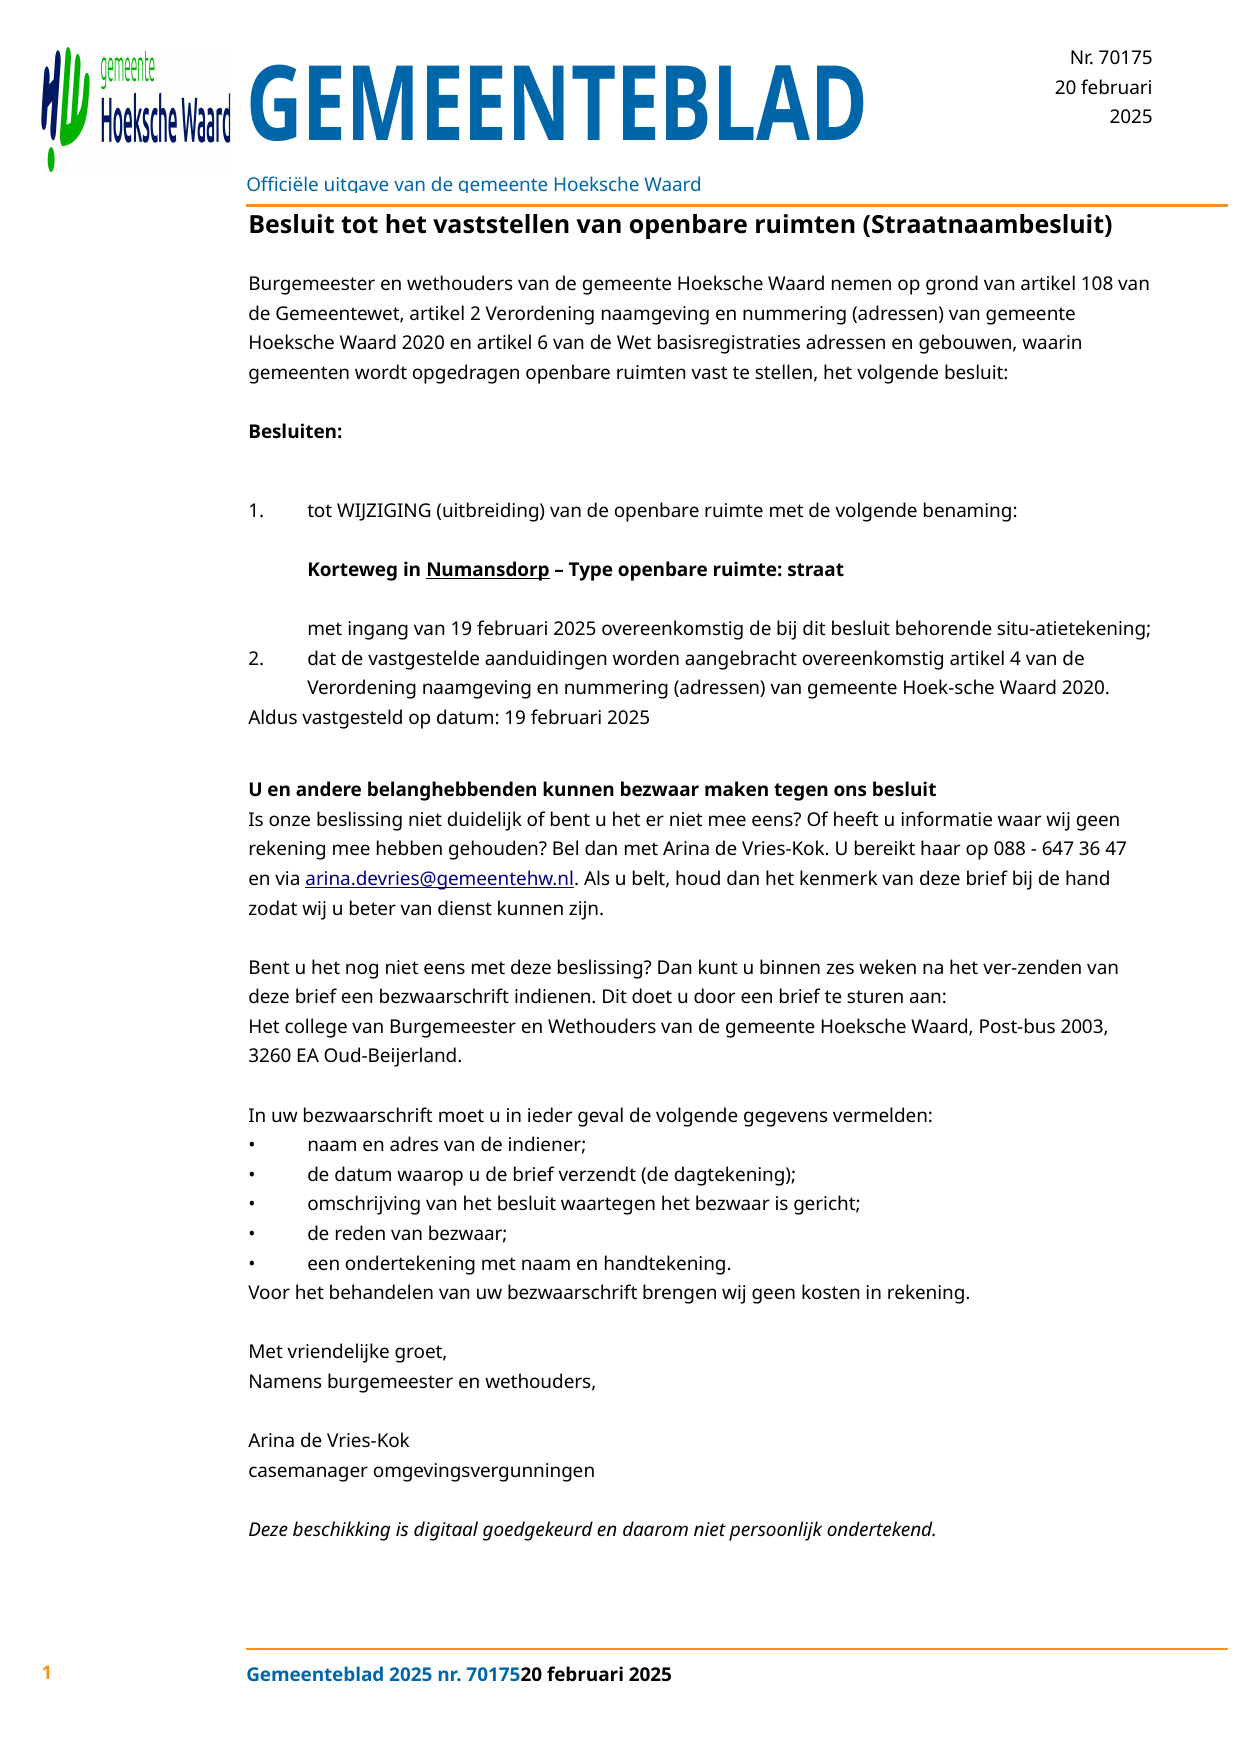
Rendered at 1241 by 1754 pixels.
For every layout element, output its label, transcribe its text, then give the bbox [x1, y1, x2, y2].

text Besluiten: [248, 418, 1152, 444]
list tot WIJZIGING (uitbreiding) van de openbare ruimte met de volgende benaming: [248, 497, 1152, 523]
text U en andere belanghebbenden kunnen bezwaar maken tegen ons besluit [248, 776, 1152, 802]
list de datum waarop u de brief verzendt (de dagtekening); [248, 1161, 1152, 1187]
list de reden van bezwaar; [248, 1220, 1152, 1246]
text Met vriendelijke groet, [248, 1338, 1152, 1364]
list dat de vastgestelde aanduidingen worden aangebracht overeenkomstig artikel 4 van de Verordening naamgeving en nummering (adressen) van gemeente Hoek-sche Waard 2020. [248, 645, 1152, 700]
text Is onze beslissing niet duidelijk of bent u het er niet mee eens? Of heeft u informatie waar wij geen rekening mee hebben gehouden? Bel dan met Arina de Vries-Kok. U bereikt haar op 088 - 647 36 47 en via arina.devries@gemeentehw.nl. Als u belt, houd dan het kenmerk van deze brief bij de hand zodat wij u beter van dienst kunnen zijn. [248, 806, 1152, 921]
text Besluit tot het vaststellen van openbare ruimten (Straatnaambesluit) [248, 207, 1152, 241]
text Aldus vastgesteld op datum: 19 februari 2025 [248, 704, 1152, 730]
list een ondertekening met naam en handtekening. [248, 1250, 1152, 1276]
text In uw bezwaarschrift moet u in ieder geval de volgende gegevens vermelden: [248, 1102, 1152, 1128]
text Bent u het nog niet eens met deze beslissing? Dan kunt u binnen zes weken na het ver-zenden van deze brief een bezwaarschrift indienen. Dit doet u door een brief te sturen aan: [248, 954, 1152, 1009]
list met ingang van 19 februari 2025 overeenkomstig de bij dit besluit behorende situ-atietekening; [248, 615, 1152, 641]
text Arina de Vries-Kok [248, 1427, 1152, 1453]
list Korteweg in Numansdorp – Type openbare ruimte: straat [248, 556, 1152, 582]
text Het college van Burgemeester en Wethouders van de gemeente Hoeksche Waard, Post-bus 2003, 3260 EA Oud-Beijerland. [248, 1013, 1152, 1068]
list naam en adres van de indiener; [248, 1131, 1152, 1157]
text casemanager omgevingsvergunningen [248, 1457, 1152, 1483]
text Burgemeester en wethouders van de gemeente Hoeksche Waard nemen op grond van artikel 108 van de Gemeentewet, artikel 2 Verordening naamgeving en nummering (adressen) van gemeente Hoeksche Waard 2020 en artikel 6 van de Wet basisregistraties adressen en gebouwen, waarin gemeenten wordt opgedragen openbare ruimten vast te stellen, het volgende besluit: [248, 270, 1152, 385]
text Voor het behandelen van uw bezwaarschrift brengen wij geen kosten in rekening. [248, 1279, 1152, 1305]
list omschrijving van het besluit waartegen het bezwaar is gericht; [248, 1191, 1152, 1216]
picture [41, 47, 231, 172]
text Namens burgemeester en wethouders, [248, 1368, 1152, 1394]
text Deze beschikking is digitaal goedgekeurd en daarom niet persoonlijk ondertekend. [248, 1516, 1152, 1542]
